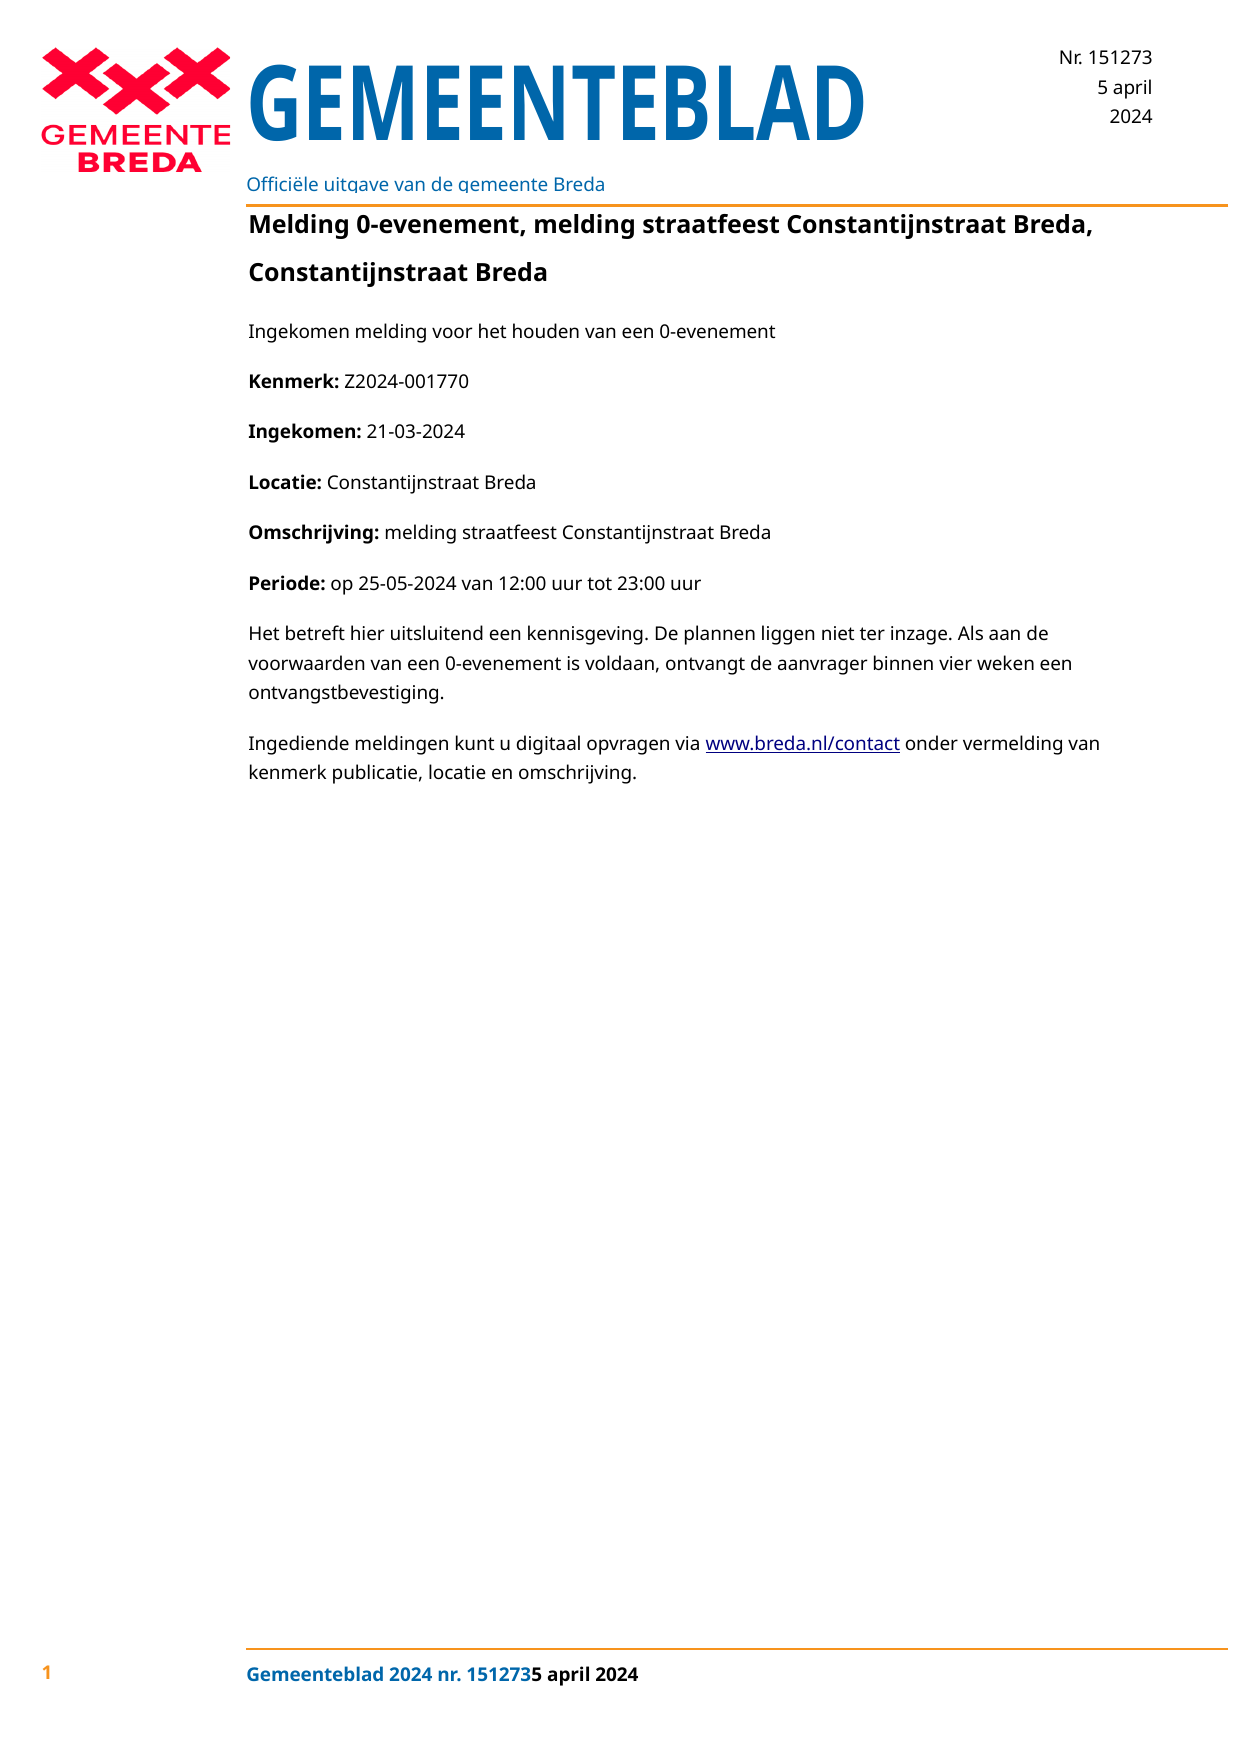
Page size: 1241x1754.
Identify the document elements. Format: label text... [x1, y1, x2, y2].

text Ingediende meldingen kunt u digitaal opvragen via www.breda.nl/contact onder vermelding van kenmerk publicatie, locatie en omschrijving. [248, 730, 1152, 785]
text Omschrijving: melding straatfeest Constantijnstraat Breda [248, 519, 1152, 545]
text Periode: op 25-05-2024 van 12:00 uur tot 23:00 uur [248, 570, 1152, 596]
text Melding 0-evenement, melding straatfeest Constantijnstraat Breda, Constantijnstraat Breda [248, 207, 1152, 288]
picture [41, 47, 231, 172]
text Locatie: Constantijnstraat Breda [248, 469, 1152, 495]
text Ingekomen: 21-03-2024 [248, 419, 1152, 444]
text Ingekomen melding voor het houden van een 0-evenement [248, 318, 1152, 344]
text Het betreft hier uitsluitend een kennisgeving. De plannen liggen niet ter inzage. Als aan de voorwaarden van een 0-evenement is voldaan, ontvangt de aanvrager binnen vier weken een ontvangstbevestiging. [248, 620, 1152, 705]
text Kenmerk: Z2024-001770 [248, 368, 1152, 394]
